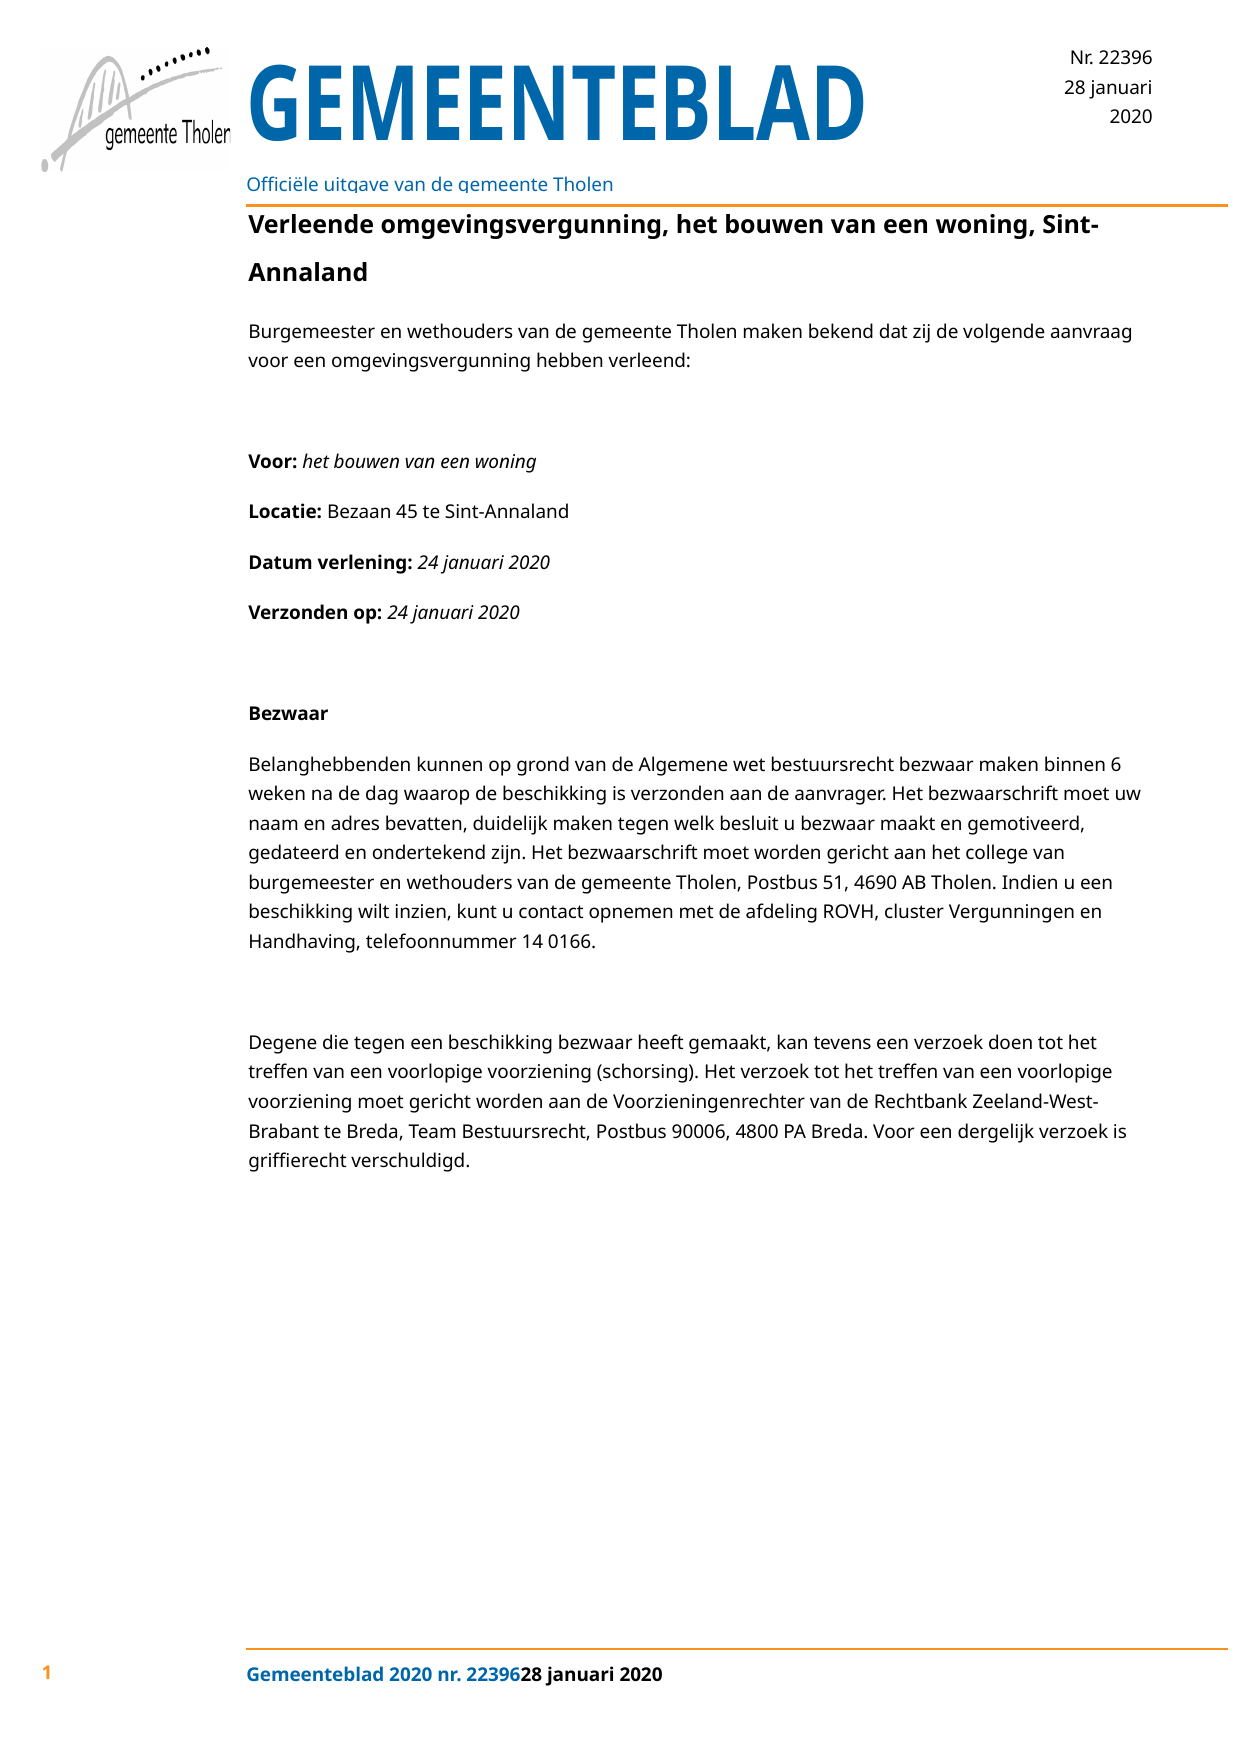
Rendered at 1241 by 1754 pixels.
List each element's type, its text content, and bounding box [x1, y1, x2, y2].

text Verleende omgevingsvergunning, het bouwen van een woning, Sint-Annaland [248, 207, 1152, 288]
picture [41, 47, 231, 172]
text Datum verlening: 24 januari 2020 [248, 549, 1152, 575]
text Burgemeester en wethouders van de gemeente Tholen maken bekend dat zij de volgende aanvraag voor een omgevingsvergunning hebben verleend: [248, 318, 1152, 373]
text Belanghebbenden kunnen op grond van de Algemene wet bestuursrecht bezwaar maken binnen 6 weken na de dag waarop de beschikking is verzonden aan de aanvrager. Het bezwaarschrift moet uw naam en adres bevatten, duidelijk maken tegen welk besluit u bezwaar maakt en gemotiveerd, gedateerd en ondertekend zijn. Het bezwaarschrift moet worden gericht aan het college van burgemeester en wethouders van de gemeente Tholen, Postbus 51, 4690 AB Tholen. Indien u een beschikking wilt inzien, kunt u contact opnemen met de afdeling ROVH, cluster Vergunningen en Handhaving, telefoonnummer 14 0166. [248, 751, 1152, 954]
text Bezwaar [248, 700, 1152, 726]
text Degene die tegen een beschikking bezwaar heeft gemaakt, kan tevens een verzoek doen tot het treffen van een voorlopige voorziening (schorsing). Het verzoek tot het treffen van een voorlopige voorziening moet gericht worden aan de Voorzieningenrechter van de Rechtbank Zeeland-West-Brabant te Breda, Team Bestuursrecht, Postbus 90006, 4800 PA Breda. Voor een dergelijk verzoek is griffierecht verschuldigd. [248, 1029, 1152, 1173]
text Voor: het bouwen van een woning [248, 448, 1152, 474]
text Locatie: Bezaan 45 te Sint-Annaland [248, 499, 1152, 524]
text Verzonden op: 24 januari 2020 [248, 599, 1152, 625]
